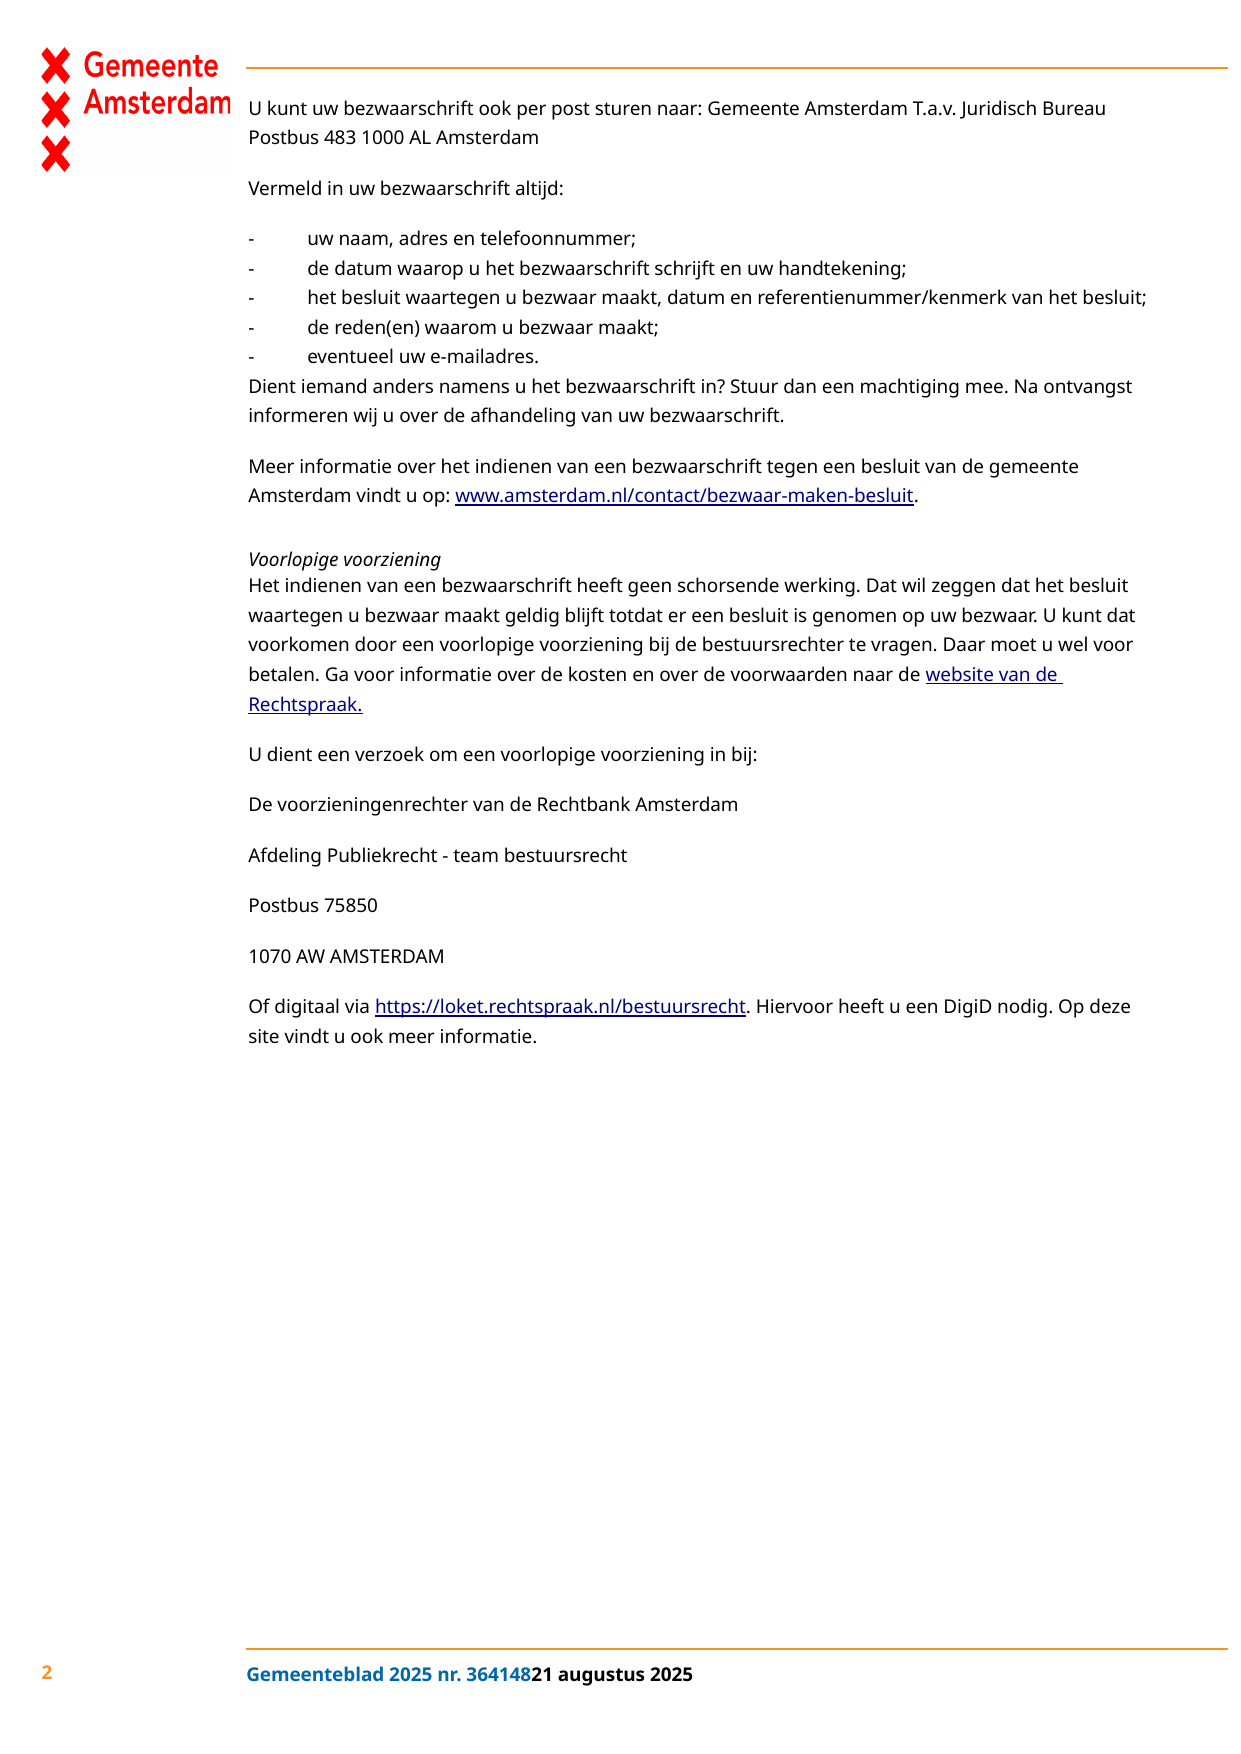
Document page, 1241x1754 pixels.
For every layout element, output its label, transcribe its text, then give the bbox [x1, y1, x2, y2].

text Dient iemand anders namens u het bezwaarschrift in? Stuur dan een machtiging mee. Na ontvangst informeren wij u over de afhandeling van uw bezwaarschrift. [248, 373, 1152, 428]
list uw naam, adres en telefoonnummer; [248, 225, 1152, 251]
list het besluit waartegen u bezwaar maakt, datum en referentienummer/kenmerk van het besluit; [248, 284, 1152, 310]
text Meer informatie over het indienen van een bezwaarschrift tegen een besluit van de gemeente Amsterdam vindt u op: www.amsterdam.nl/contact/bezwaar-maken-besluit. [248, 453, 1152, 508]
text 1070 AW AMSTERDAM [248, 943, 1152, 968]
list eventueel uw e-mailadres. [248, 343, 1152, 369]
text Afdeling Publiekrecht - team bestuursrecht [248, 842, 1152, 868]
text Het indienen van een bezwaarschrift heeft geen schorsende werking. Dat wil zeggen dat het besluit waartegen u bezwaar maakt geldig blijft totdat er een besluit is genomen op uw bezwaar. U kunt dat voorkomen door een voorlopige voorziening bij de bestuursrechter te vragen. Daar moet u wel voor betalen. Ga voor informatie over de kosten en over de voorwaarden naar de website van de Rechtspraak. [248, 572, 1152, 716]
text Of digitaal via https://loket.rechtspraak.nl/bestuursrecht. Hiervoor heeft u een DigiD nodig. Op deze site vindt u ook meer informatie. [248, 993, 1152, 1048]
list de datum waarop u het bezwaarschrift schrijft en uw handtekening; [248, 255, 1152, 281]
text Postbus 75850 [248, 892, 1152, 918]
picture [41, 47, 231, 172]
text Vermeld in uw bezwaarschrift altijd: [248, 175, 1152, 201]
text De voorzieningenrechter van de Rechtbank Amsterdam [248, 792, 1152, 817]
list de reden(en) waarom u bezwaar maakt; [248, 314, 1152, 340]
text U kunt uw bezwaarschrift ook per post sturen naar: Gemeente Amsterdam T.a.v. Juridisch Bureau Postbus 483 1000 AL Amsterdam [248, 95, 1152, 150]
text U dient een verzoek om een voorlopige voorziening in bij: [248, 741, 1152, 767]
text Voorlopige voorziening [248, 547, 1152, 572]
